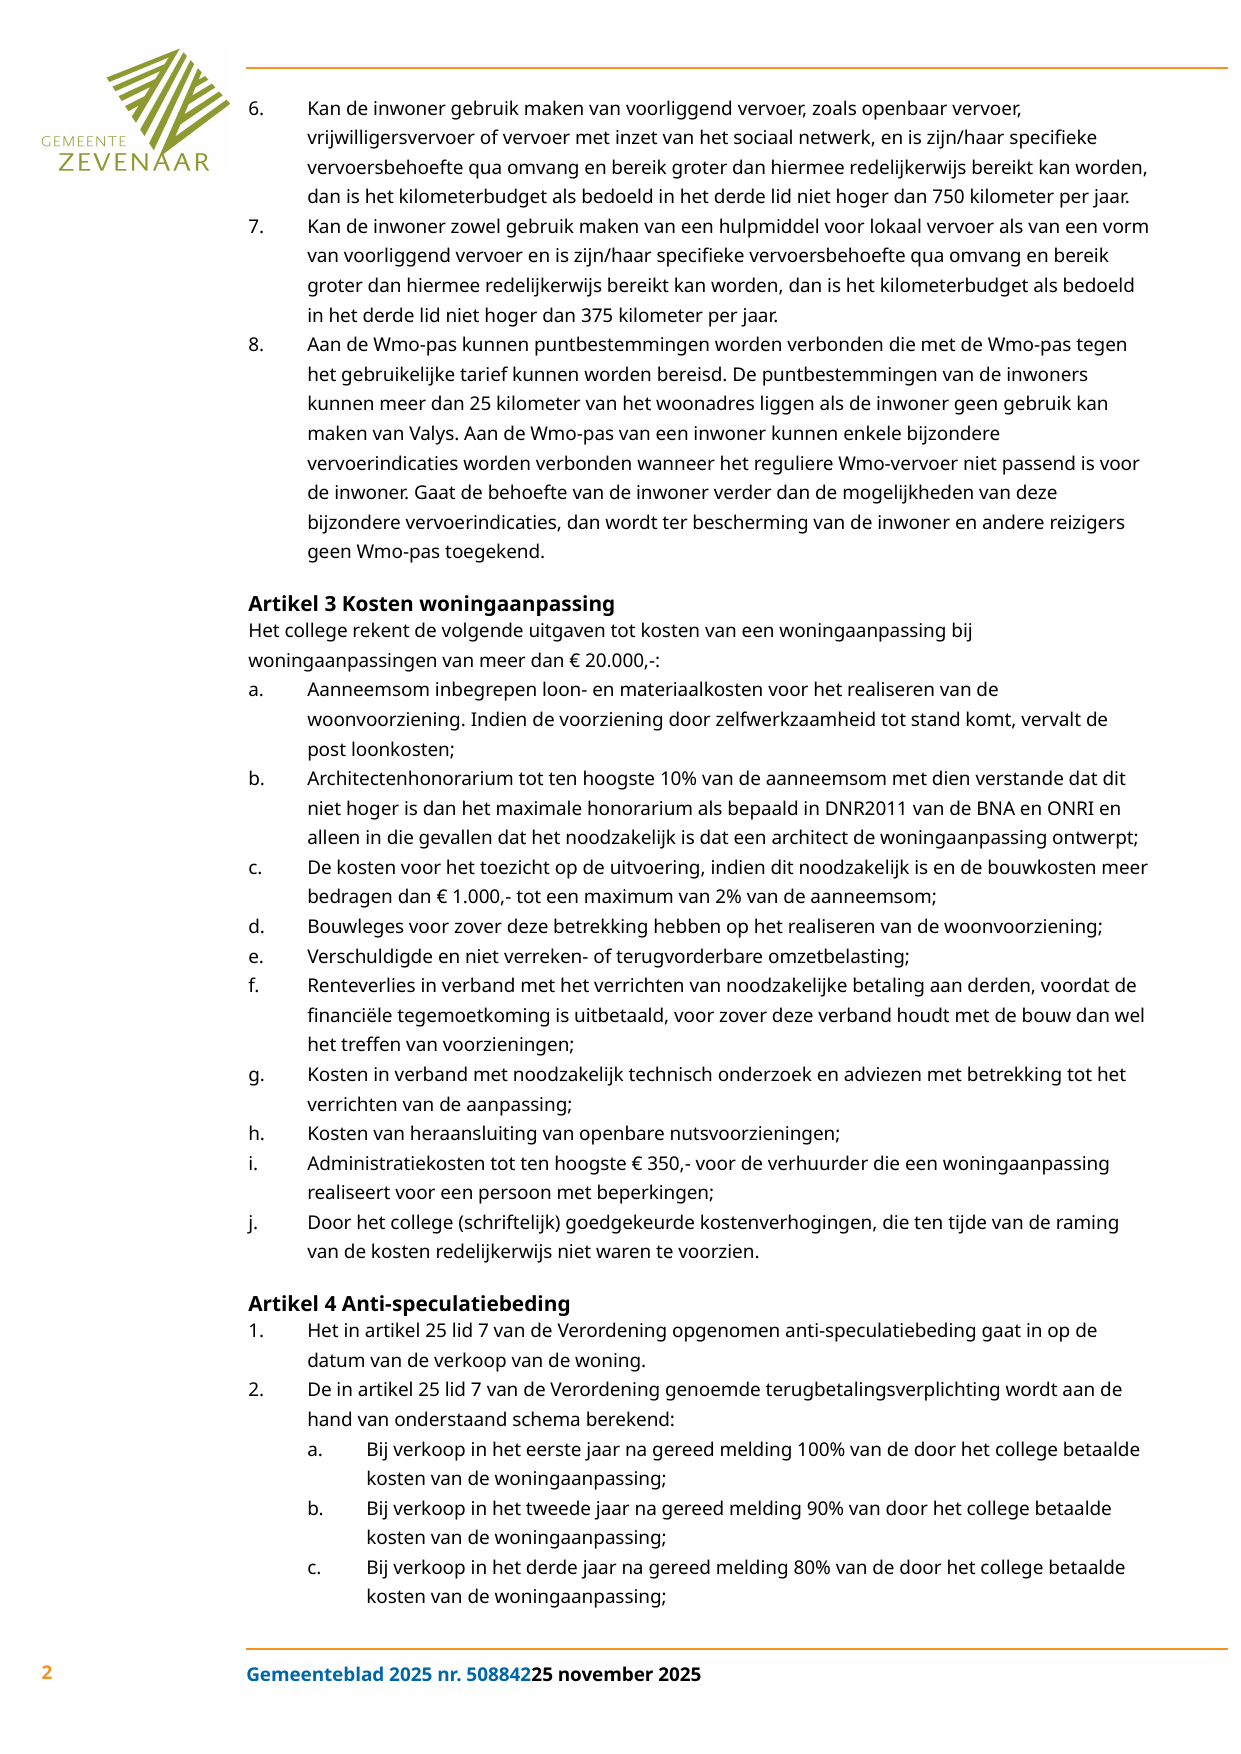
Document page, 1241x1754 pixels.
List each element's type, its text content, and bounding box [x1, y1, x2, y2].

list Administratiekosten tot ten hoogste € 350,- voor de verhuurder die een woningaanpassing realiseert voor een persoon met beperkingen; [248, 1150, 1152, 1205]
list Aan de Wmo-pas kunnen puntbestemmingen worden verbonden die met de Wmo-pas tegen het gebruikelijke tarief kunnen worden bereisd. De puntbestemmingen van de inwoners kunnen meer dan 25 kilometer van het woonadres liggen als de inwoner geen gebruik kan maken van Valys. Aan de Wmo-pas van een inwoner kunnen enkele bijzondere vervoerindicaties worden verbonden wanneer het reguliere Wmo-vervoer niet passend is voor de inwoner. Gaat de behoefte van de inwoner verder dan de mogelijkheden van deze bijzondere vervoerindicaties, dan wordt ter bescherming van de inwoner en andere reizigers geen Wmo-pas toegekend. [248, 331, 1152, 564]
list Aanneemsom inbegrepen loon- en materiaalkosten voor het realiseren van de woonvoorziening. Indien de voorziening door zelfwerkzaamheid tot stand komt, vervalt de post loonkosten; [248, 677, 1152, 761]
list Bij verkoop in het tweede jaar na gereed melding 90% van door het college betaalde kosten van de woningaanpassing; [307, 1495, 1152, 1550]
list Bij verkoop in het derde jaar na gereed melding 80% van de door het college betaalde kosten van de woningaanpassing; [307, 1554, 1152, 1609]
list Door het college (schriftelijk) goedgekeurde kostenverhogingen, die ten tijde van de raming van de kosten redelijkerwijs niet waren te voorzien. [248, 1209, 1152, 1264]
list Kosten in verband met noodzakelijk technisch onderzoek en adviezen met betrekking tot het verrichten van de aanpassing; [248, 1061, 1152, 1116]
list De kosten voor het toezicht op de uitvoering, indien dit noodzakelijk is en de bouwkosten meer bedragen dan € 1.000,- tot een maximum van 2% van de aanneemsom; [248, 854, 1152, 909]
list Kosten van heraansluiting van openbare nutsvoorzieningen; [248, 1120, 1152, 1146]
list Bouwleges voor zover deze betrekking hebben op het realiseren van de woonvoorziening; [248, 913, 1152, 939]
list Verschuldigde en niet verreken- of terugvorderbare omzetbelasting; [248, 943, 1152, 968]
list Bij verkoop in het eerste jaar na gereed melding 100% van de door het college betaalde kosten van de woningaanpassing; [307, 1436, 1152, 1491]
text Het college rekent de volgende uitgaven tot kosten van een woningaanpassing bij woningaanpassingen van meer dan € 20.000,-: [248, 617, 1152, 673]
list Het in artikel 25 lid 7 van de Verordening opgenomen anti-speculatiebeding gaat in op de datum van de verkoop van de woning. [248, 1317, 1152, 1373]
list Kan de inwoner zowel gebruik maken van een hulpmiddel voor lokaal vervoer als van een vorm van voorliggend vervoer en is zijn/haar specifieke vervoersbehoefte qua omvang en bereik groter dan hiermee redelijkerwijs bereikt kan worden, dan is het kilometerbudget als bedoeld in het derde lid niet hoger dan 375 kilometer per jaar. [248, 213, 1152, 328]
list De in artikel 25 lid 7 van de Verordening genoemde terugbetalingsverplichting wordt aan de hand van onderstaand schema berekend: [248, 1377, 1152, 1432]
list Kan de inwoner gebruik maken van voorliggend vervoer, zoals openbaar vervoer, vrijwilligersvervoer of vervoer met inzet van het sociaal netwerk, en is zijn/haar specifieke vervoersbehoefte qua omvang en bereik groter dan hiermee redelijkerwijs bereikt kan worden, dan is het kilometerbudget als bedoeld in het derde lid niet hoger dan 750 kilometer per jaar. [248, 95, 1152, 209]
text Artikel 4 Anti-speculatiebeding [248, 1289, 1152, 1317]
picture [41, 47, 231, 172]
text Artikel 3 Kosten woningaanpassing [248, 589, 1152, 617]
list Renteverlies in verband met het verrichten van noodzakelijke betaling aan derden, voordat de financiële tegemoetkoming is uitbetaald, voor zover deze verband houdt met de bouw dan wel het treffen van voorzieningen; [248, 972, 1152, 1057]
list Architectenhonorarium tot ten hoogste 10% van de aanneemsom met dien verstande dat dit niet hoger is dan het maximale honorarium als bepaald in DNR2011 van de BNA en ONRI en alleen in die gevallen dat het noodzakelijk is dat een architect de woningaanpassing ontwerpt; [248, 765, 1152, 850]
